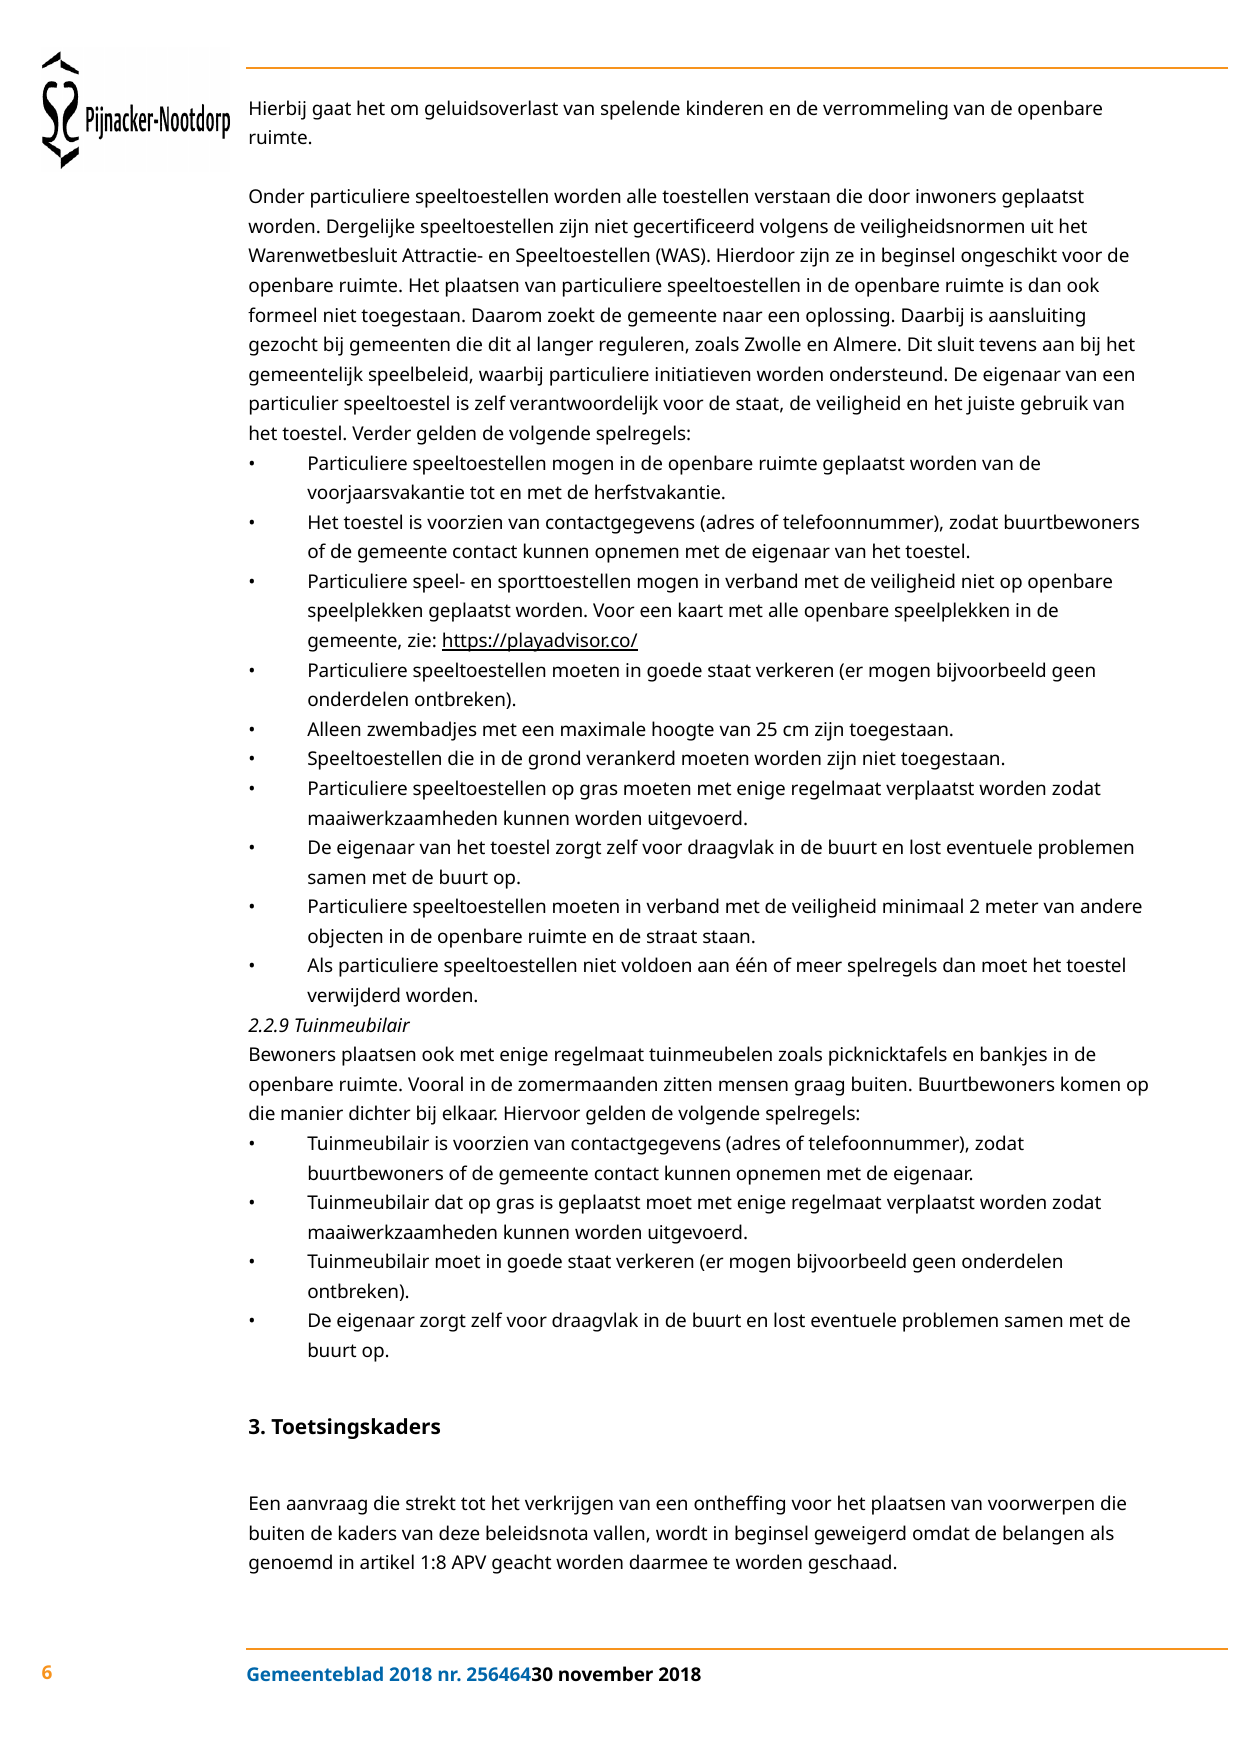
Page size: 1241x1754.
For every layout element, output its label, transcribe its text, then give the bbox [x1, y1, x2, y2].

text 3. Toetsingskaders [248, 1412, 1152, 1441]
list Particuliere speeltoestellen moeten in goede staat verkeren (er mogen bijvoorbeeld geen onderdelen ontbreken). [248, 657, 1152, 712]
list Het toestel is voorzien van contactgegevens (adres of telefoonnummer), zodat buurtbewoners of de gemeente contact kunnen opnemen met de eigenaar van het toestel. [248, 509, 1152, 564]
list Particuliere speeltoestellen moeten in verband met de veiligheid minimaal 2 meter van andere objecten in de openbare ruimte en de straat staan. [248, 893, 1152, 949]
text Bewoners plaatsen ook met enige regelmaat tuinmeubelen zoals picknicktafels en bankjes in de openbare ruimte. Vooral in de zomermaanden zitten mensen graag buiten. Buurtbewoners komen op die manier dichter bij elkaar. Hiervoor gelden de volgende spelregels: [248, 1041, 1152, 1126]
list Tuinmeubilair is voorzien van contactgegevens (adres of telefoonnummer), zodat buurtbewoners of de gemeente contact kunnen opnemen met de eigenaar. [248, 1130, 1152, 1186]
list Als particuliere speeltoestellen niet voldoen aan één of meer spelregels dan moet het toestel verwijderd worden. [248, 953, 1152, 1008]
list Particuliere speeltoestellen op gras moeten met enige regelmaat verplaatst worden zodat maaiwerkzaamheden kunnen worden uitgevoerd. [248, 775, 1152, 831]
list Tuinmeubilair dat op gras is geplaatst moet met enige regelmaat verplaatst worden zodat maaiwerkzaamheden kunnen worden uitgevoerd. [248, 1189, 1152, 1245]
text 2.2.9 Tuinmeubilair [248, 1012, 1152, 1038]
text Een aanvraag die strekt tot het verkrijgen van een ontheffing voor het plaatsen van voorwerpen die buiten de kaders van deze beleidsnota vallen, wordt in beginsel geweigerd omdat de belangen als genoemd in artikel 1:8 APV geacht worden daarmee te worden geschaad. [248, 1490, 1152, 1575]
text Onder particuliere speeltoestellen worden alle toestellen verstaan die door inwoners geplaatst worden. Dergelijke speeltoestellen zijn niet gecertificeerd volgens de veiligheidsnormen uit het Warenwetbesluit Attractie- en Speeltoestellen (WAS). Hierdoor zijn ze in beginsel ongeschikt voor de openbare ruimte. Het plaatsen van particuliere speeltoestellen in de openbare ruimte is dan ook formeel niet toegestaan. Daarom zoekt de gemeente naar een oplossing. Daarbij is aansluiting gezocht bij gemeenten die dit al langer reguleren, zoals Zwolle en Almere. Dit sluit tevens aan bij het gemeentelijk speelbeleid, waarbij particuliere initiatieven worden ondersteund. De eigenaar van een particulier speeltoestel is zelf verantwoordelijk voor de staat, de veiligheid en het juiste gebruik van het toestel. Verder gelden de volgende spelregels: [248, 183, 1152, 446]
list Tuinmeubilair moet in goede staat verkeren (er mogen bijvoorbeeld geen onderdelen ontbreken). [248, 1248, 1152, 1304]
list Particuliere speeltoestellen mogen in de openbare ruimte geplaatst worden van de voorjaarsvakantie tot en met de herfstvakantie. [248, 450, 1152, 505]
list Speeltoestellen die in de grond verankerd moeten worden zijn niet toegestaan. [248, 746, 1152, 771]
text Hierbij gaat het om geluidsoverlast van spelende kinderen en de verrommeling van de openbare ruimte. [248, 95, 1152, 150]
picture [41, 47, 231, 172]
list De eigenaar van het toestel zorgt zelf voor draagvlak in de buurt en lost eventuele problemen samen met de buurt op. [248, 834, 1152, 890]
list De eigenaar zorgt zelf voor draagvlak in de buurt en lost eventuele problemen samen met de buurt op. [248, 1308, 1152, 1363]
list Particuliere speel- en sporttoestellen mogen in verband met de veiligheid niet op openbare speelplekken geplaatst worden. Voor een kaart met alle openbare speelplekken in de gemeente, zie: https://playadvisor.co/ [248, 568, 1152, 653]
list Alleen zwembadjes met een maximale hoogte van 25 cm zijn toegestaan. [248, 716, 1152, 742]
